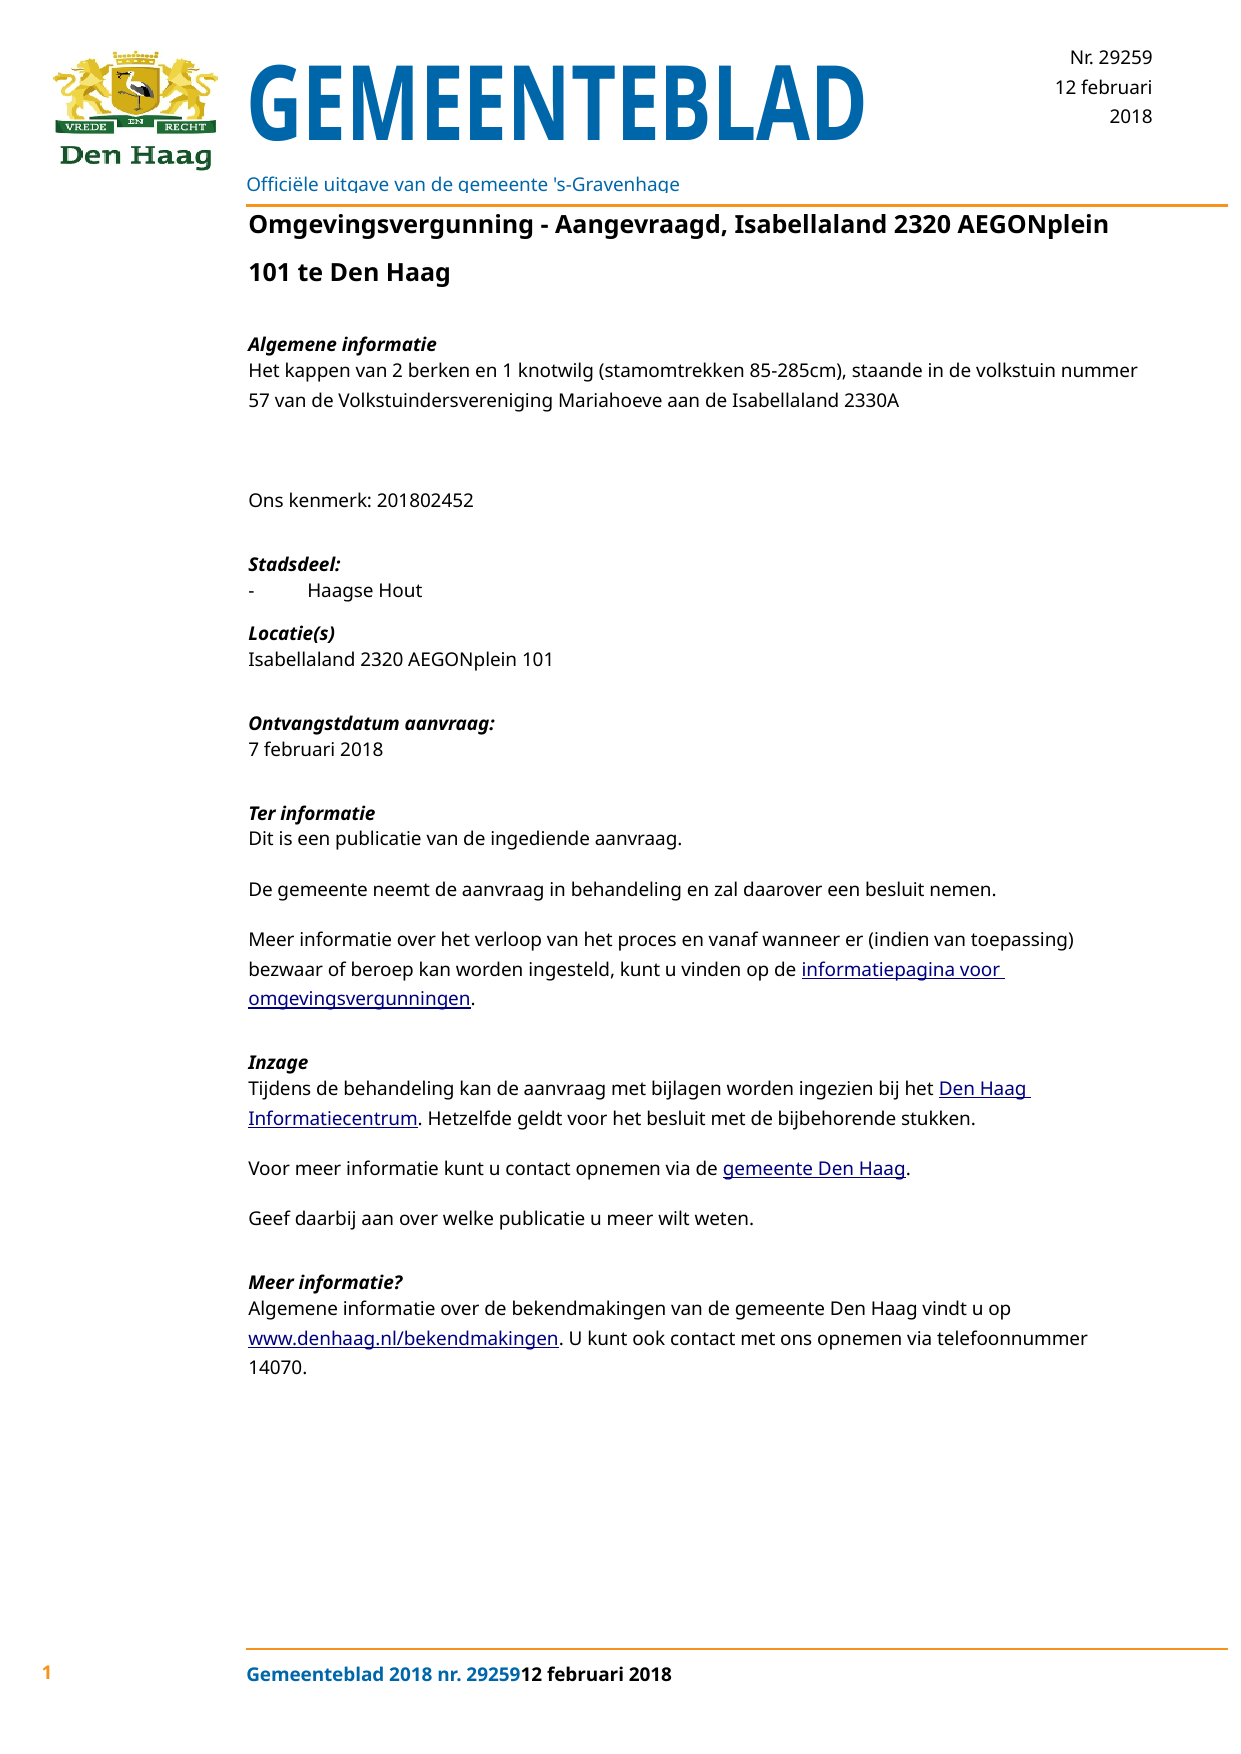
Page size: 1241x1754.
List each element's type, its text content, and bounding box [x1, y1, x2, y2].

text Meer informatie? [248, 1269, 1152, 1295]
picture [41, 47, 231, 172]
text Omgevingsvergunning - Aangevraagd, Isabellaland 2320 AEGONplein 101 te Den Haag [248, 207, 1152, 288]
text Inzage [248, 1049, 1152, 1075]
text Ontvangstdatum aanvraag: [248, 710, 1152, 736]
text Algemene informatie over de bekendmakingen van de gemeente Den Haag vindt u op www.denhaag.nl/bekendmakingen. U kunt ook contact met ons opnemen via telefoonnummer 14070. [248, 1295, 1152, 1380]
text Stadsdeel: [248, 552, 1152, 577]
text Tijdens de behandeling kan de aanvraag met bijlagen worden ingezien bij het Den Haag Informatiecentrum. Hetzelfde geldt voor het besluit met de bijbehorende stukken. [248, 1075, 1152, 1131]
text Ons kenmerk: 201802452 [248, 488, 1152, 513]
text 7 februari 2018 [248, 736, 1152, 762]
text Voor meer informatie kunt u contact opnemen via de gemeente Den Haag. [248, 1155, 1152, 1181]
text Isabellaland 2320 AEGONplein 101 [248, 646, 1152, 672]
text Locatie(s) [248, 620, 1152, 646]
list Haagse Hout [248, 577, 1152, 603]
text Meer informatie over het verloop van het proces en vanaf wanneer er (indien van toepassing) bezwaar of beroep kan worden ingesteld, kunt u vinden op de informatiepagina voor omgevingsvergunningen. [248, 926, 1152, 1011]
text Dit is een publicatie van de ingediende aanvraag. [248, 826, 1152, 851]
text Algemene informatie [248, 331, 1152, 357]
text De gemeente neemt de aanvraag in behandeling en zal daarover een besluit nemen. [248, 876, 1152, 902]
text Het kappen van 2 berken en 1 knotwilg (stamomtrekken 85-285cm), staande in de volkstuin nummer 57 van de Volkstuindersvereniging Mariahoeve aan de Isabellaland 2330A [248, 357, 1152, 412]
text Ter informatie [248, 800, 1152, 826]
text Geef daarbij aan over welke publicatie u meer wilt weten. [248, 1206, 1152, 1231]
